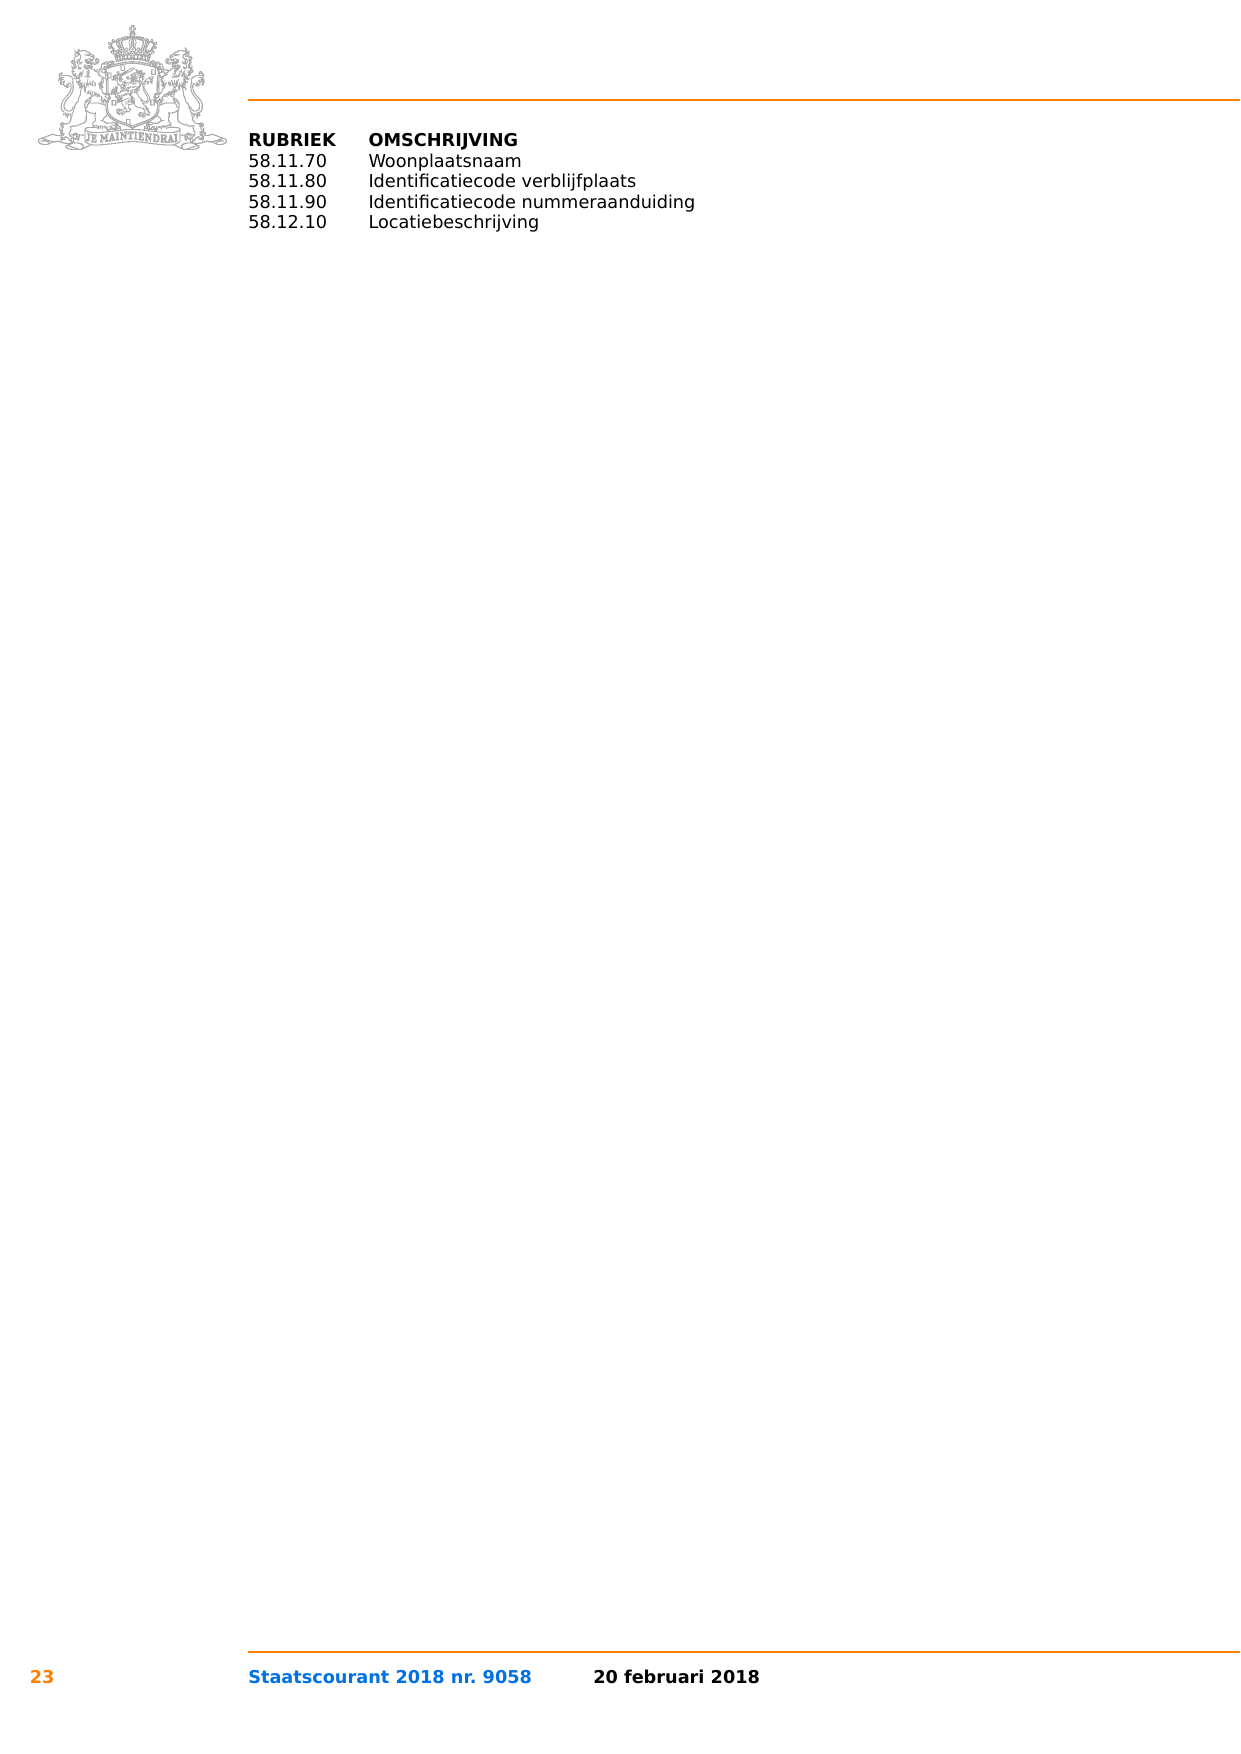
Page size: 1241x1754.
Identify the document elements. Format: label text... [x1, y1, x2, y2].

table_cell 58.12.10 [248, 213, 362, 233]
table_cell Identificatiecode nummeraanduiding [363, 192, 1163, 212]
table_cell 58.11.90 [248, 192, 362, 212]
table_header OMSCHRIJVING [363, 130, 1163, 151]
table_cell 58.11.70 [248, 151, 362, 171]
table_cell Identificatiecode verblijfplaats [363, 171, 1163, 192]
table_cell Woonplaatsnaam [363, 151, 1163, 171]
table_cell 58.11.80 [248, 171, 362, 192]
table_header RUBRIEK [248, 130, 362, 151]
picture [38, 25, 227, 150]
table_cell Locatiebeschrijving [363, 213, 1163, 233]
